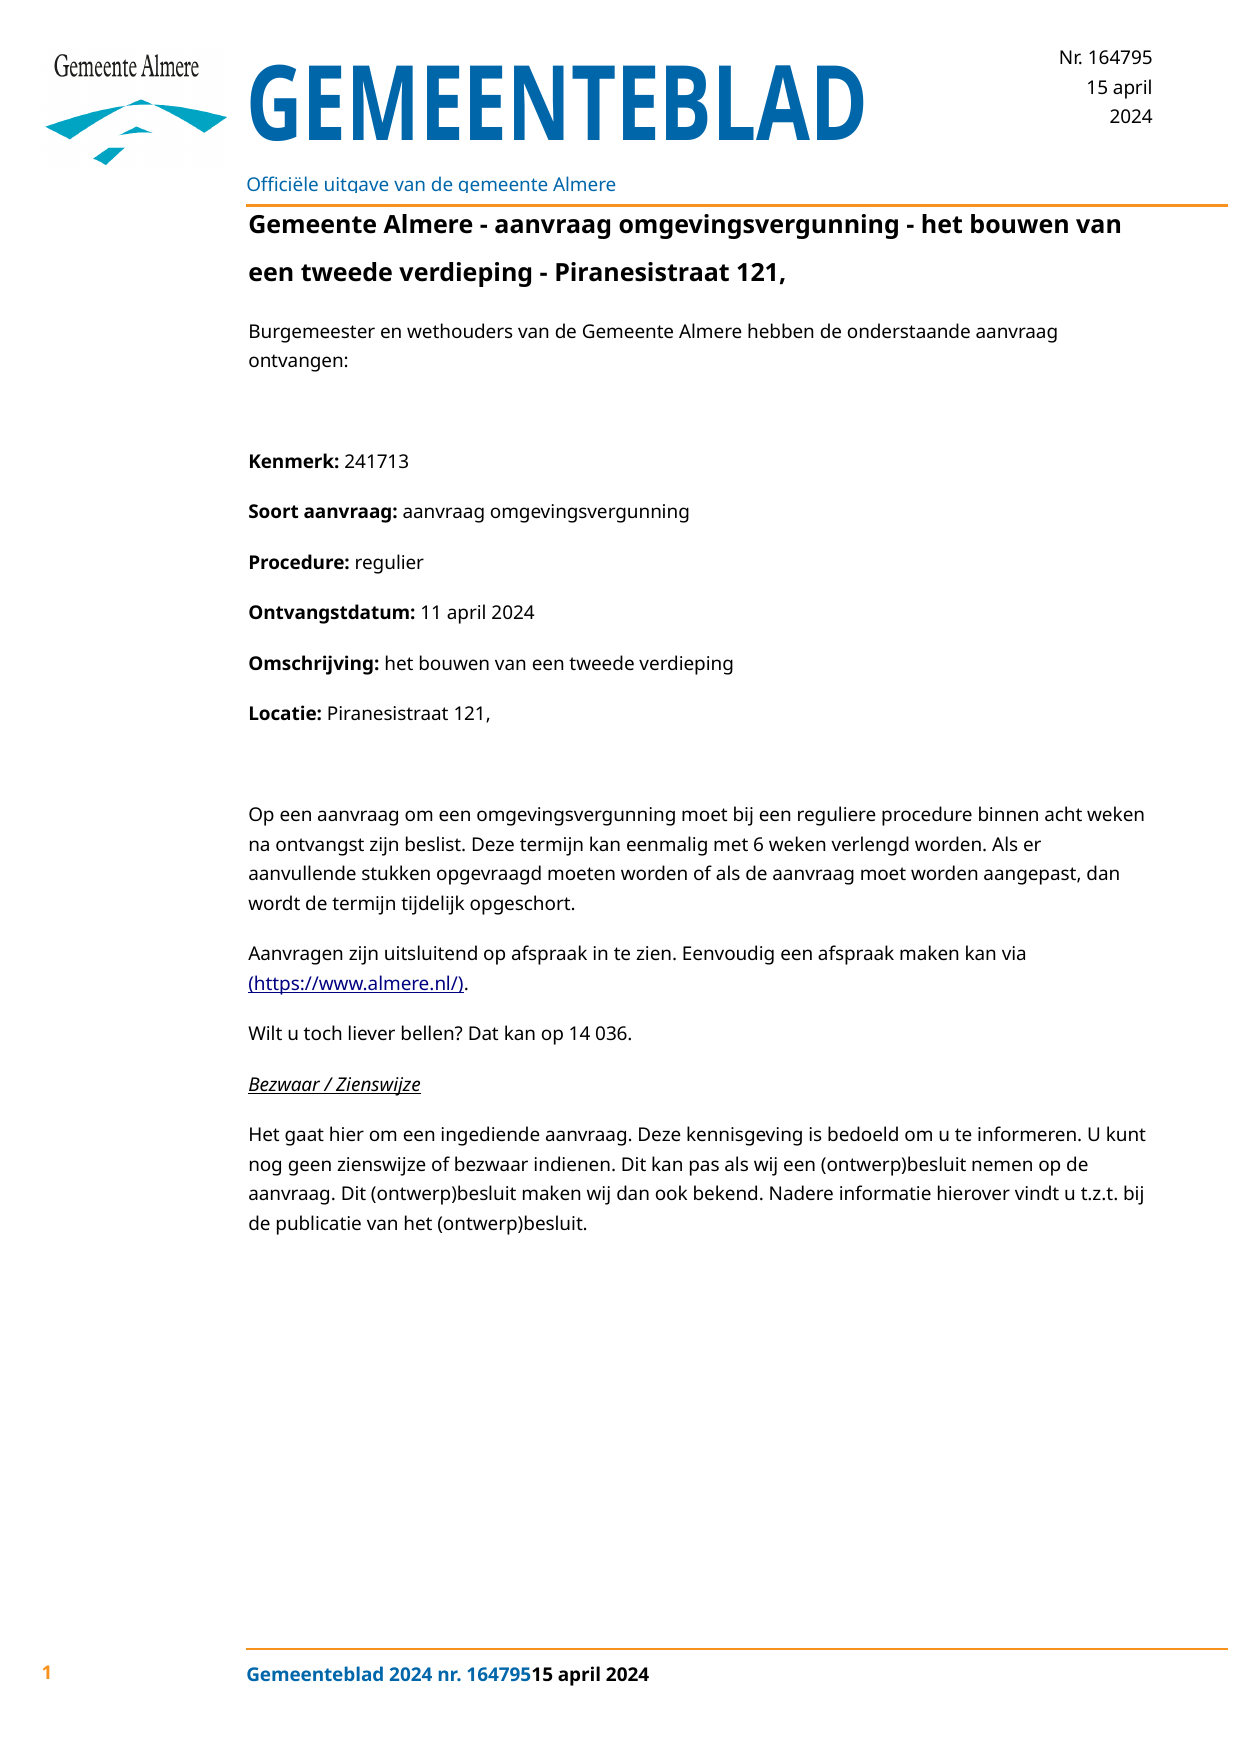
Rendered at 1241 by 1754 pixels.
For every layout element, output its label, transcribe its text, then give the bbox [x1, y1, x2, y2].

text Burgemeester en wethouders van de Gemeente Almere hebben de onderstaande aanvraag ontvangen: [248, 318, 1152, 373]
text Omschrijving: het bouwen van een tweede verdieping [248, 650, 1152, 676]
text Ontvangstdatum: 11 april 2024 [248, 599, 1152, 625]
text Aanvragen zijn uitsluitend op afspraak in te zien. Eenvoudig een afspraak maken kan via (https://www.almere.nl/). [248, 940, 1152, 996]
text Kenmerk: 241713 [248, 448, 1152, 474]
picture [41, 47, 231, 172]
text Op een aanvraag om een omgevingsvergunning moet bij een reguliere procedure binnen acht weken na ontvangst zijn beslist. Deze termijn kan eenmalig met 6 weken verlengd worden. Als er aanvullende stukken opgevraagd moeten worden of als de aanvraag moet worden aangepast, dan wordt de termijn tijdelijk opgeschort. [248, 801, 1152, 916]
text Het gaat hier om een ingediende aanvraag. Deze kennisgeving is bedoeld om u te informeren. U kunt nog geen zienswijze of bezwaar indienen. Dit kan pas als wij een (ontwerp)besluit nemen op de aanvraag. Dit (ontwerp)besluit maken wij dan ook bekend. Nadere informatie hierover vindt u t.z.t. bij de publicatie van het (ontwerp)besluit. [248, 1121, 1152, 1236]
text Locatie: Piranesistraat 121, [248, 700, 1152, 726]
text Wilt u toch liever bellen? Dat kan op 14 036. [248, 1020, 1152, 1046]
text Gemeente Almere - aanvraag omgevingsvergunning - het bouwen van een tweede verdieping - Piranesistraat 121, [248, 207, 1152, 288]
text Bezwaar / Zienswijze [248, 1071, 1152, 1097]
text Soort aanvraag: aanvraag omgevingsvergunning [248, 499, 1152, 524]
text Procedure: regulier [248, 549, 1152, 575]
